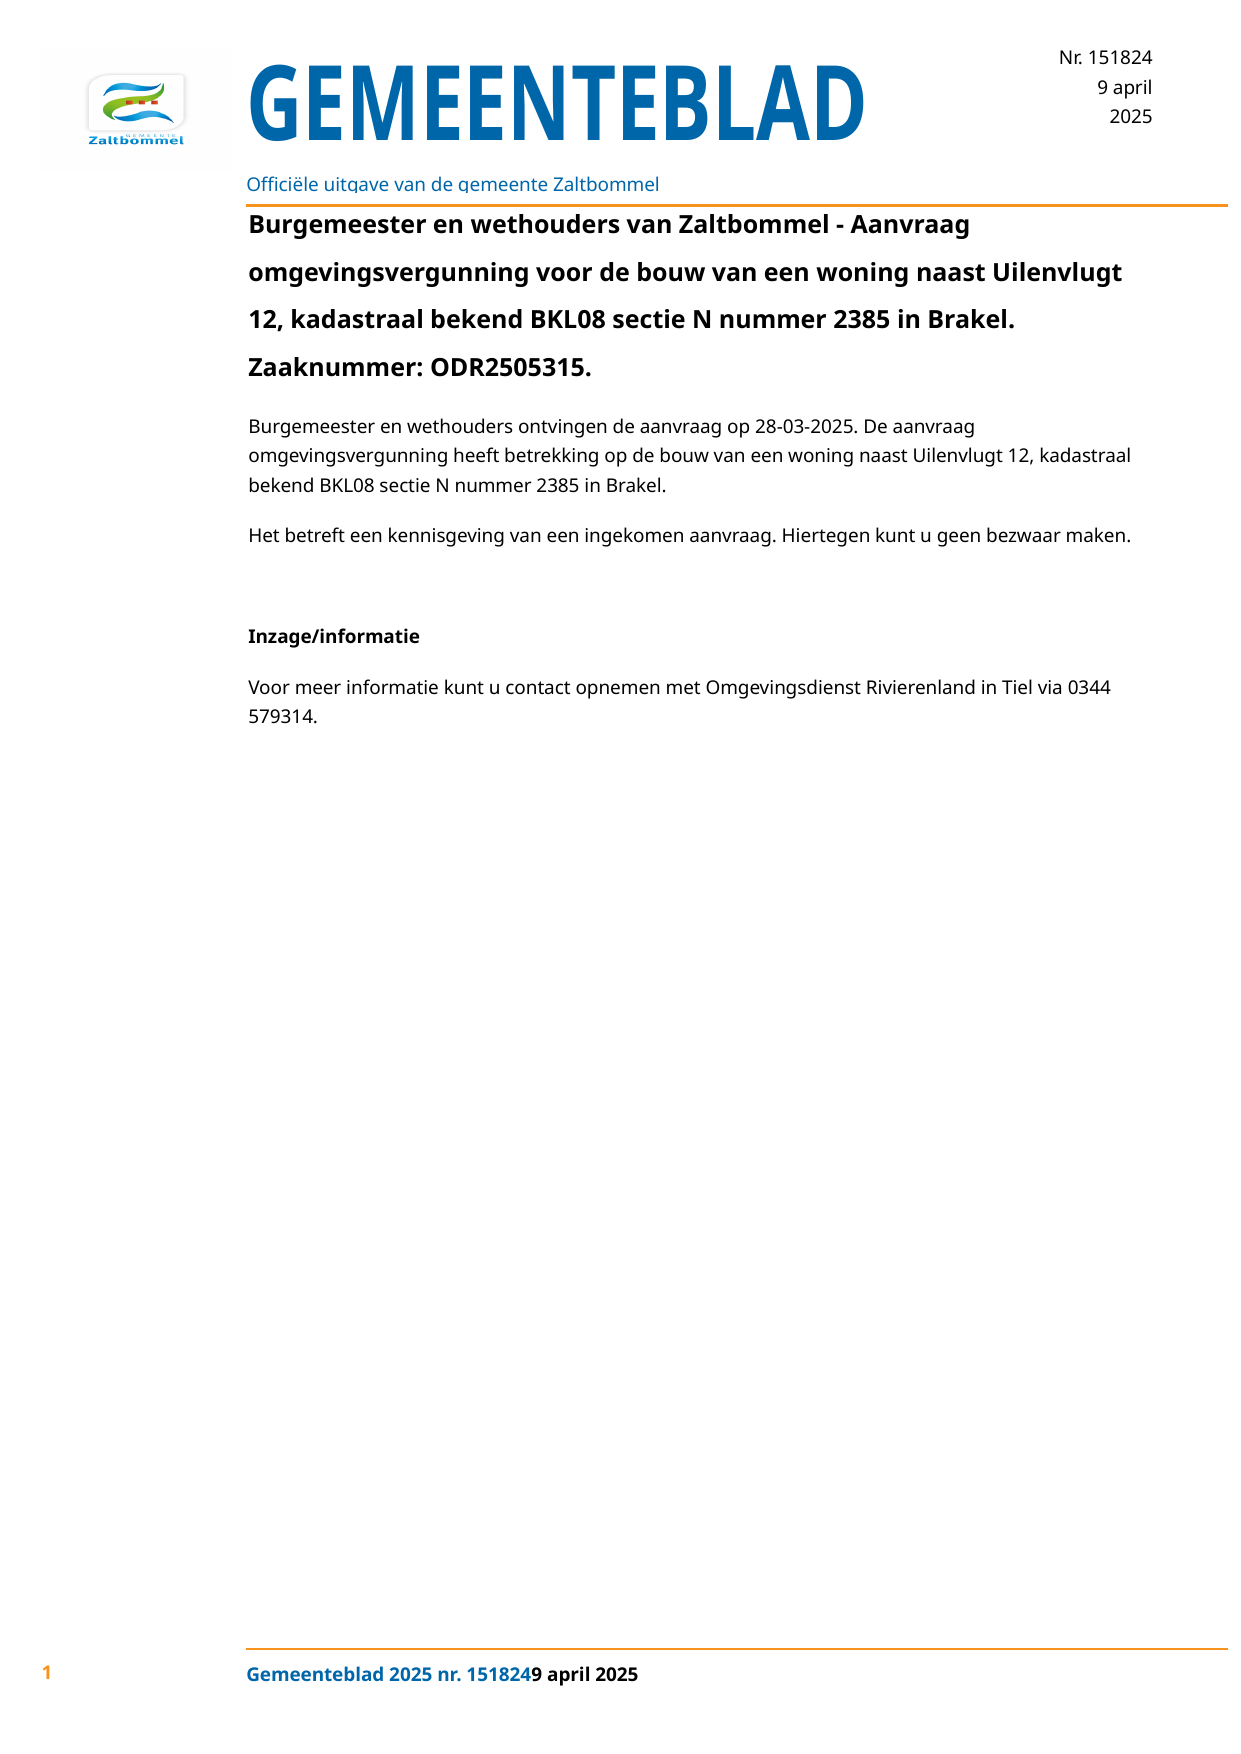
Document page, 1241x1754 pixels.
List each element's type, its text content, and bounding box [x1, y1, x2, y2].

text Burgemeester en wethouders ontvingen de aanvraag op 28-03-2025. De aanvraag omgevingsvergunning heeft betrekking op de bouw van een woning naast Uilenvlugt 12, kadastraal bekend BKL08 sectie N nummer 2385 in Brakel. [248, 413, 1152, 498]
text Burgemeester en wethouders van Zaltbommel - Aanvraag omgevingsvergunning voor de bouw van een woning naast Uilenvlugt 12, kadastraal bekend BKL08 sectie N nummer 2385 in Brakel. Zaaknummer: ODR2505315. [248, 207, 1152, 384]
text Voor meer informatie kunt u contact opnemen met Omgevingsdienst Rivierenland in Tiel via 0344 579314. [248, 674, 1152, 729]
picture [41, 47, 231, 172]
text Inzage/informatie [248, 623, 1152, 649]
text Het betreft een kennisgeving van een ingekomen aanvraag. Hiertegen kunt u geen bezwaar maken. [248, 523, 1152, 548]
